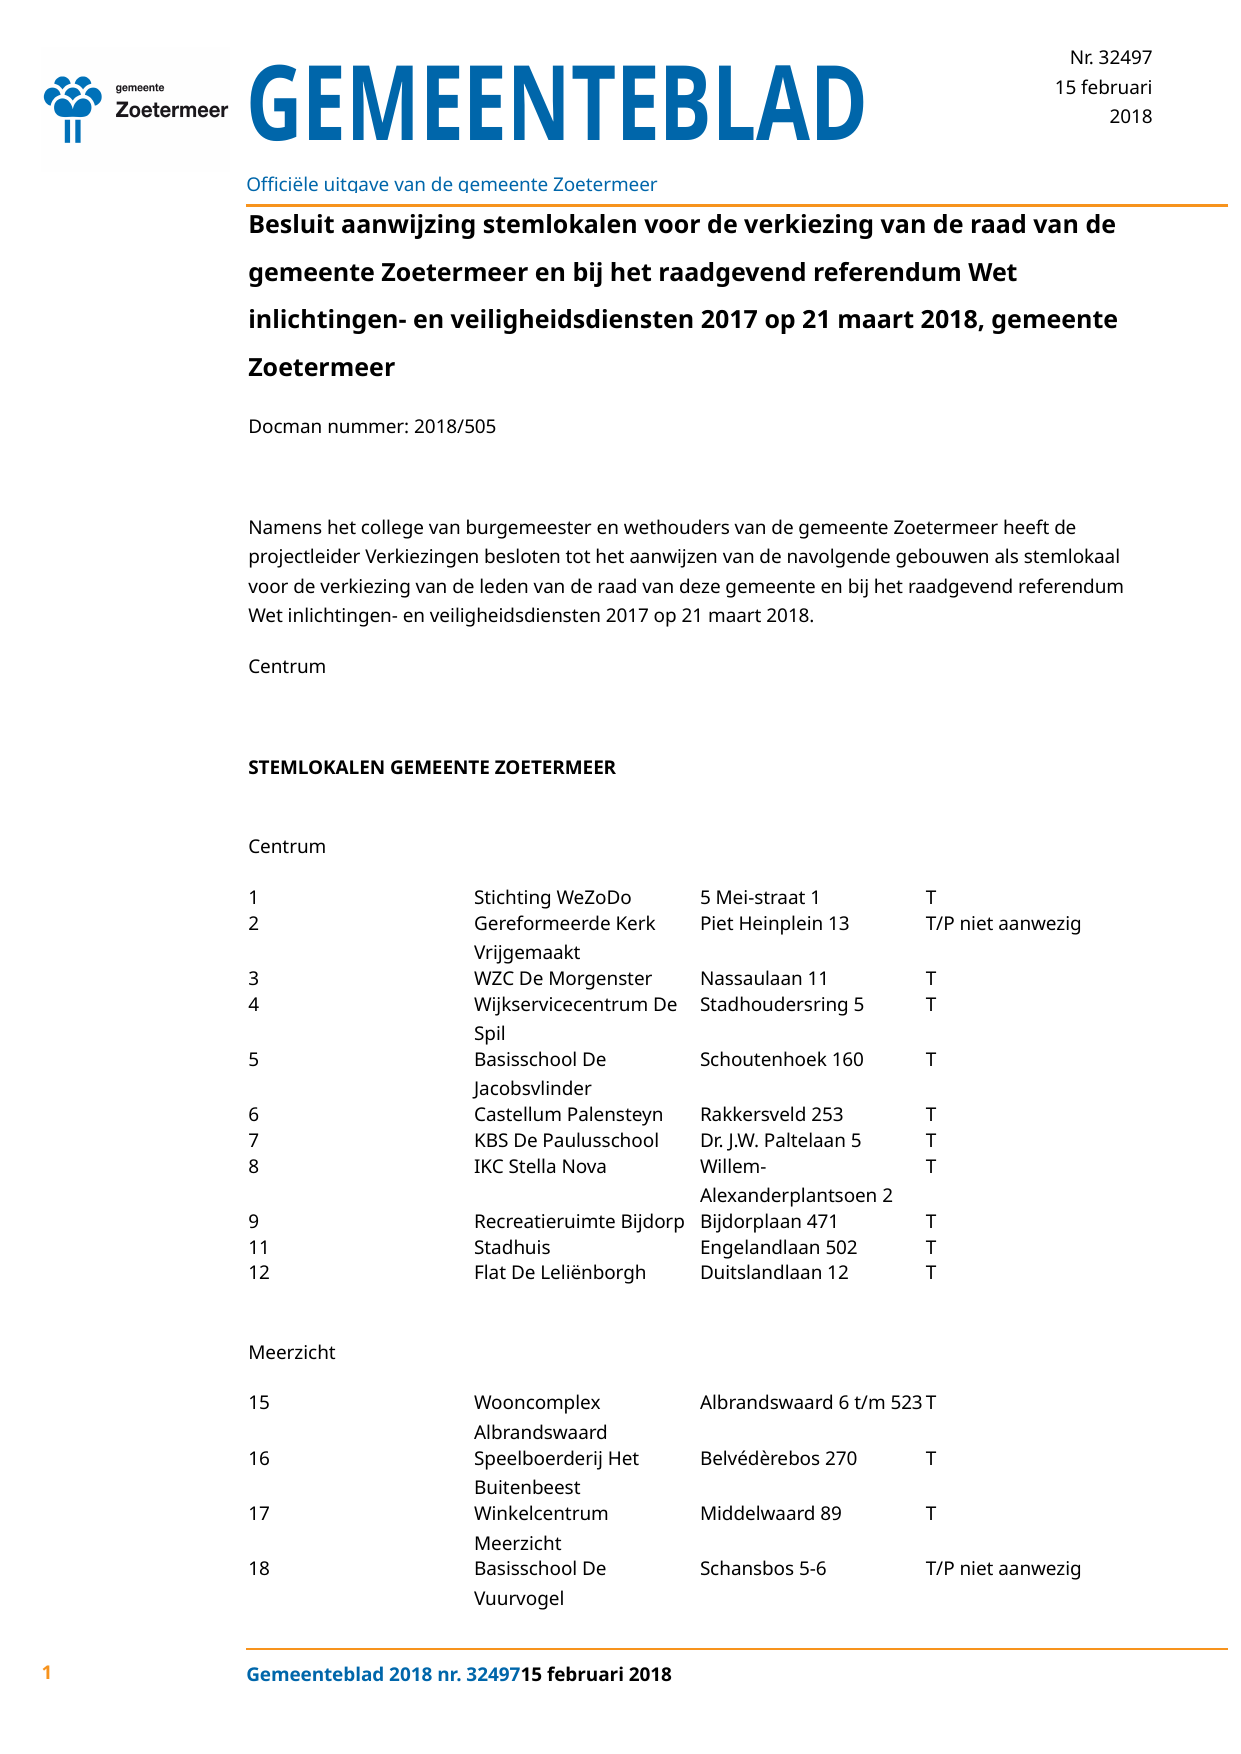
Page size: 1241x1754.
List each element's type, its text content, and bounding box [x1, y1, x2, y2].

table_cell Schansbos 5-6 [700, 1555, 926, 1611]
table_cell 9 [248, 1208, 474, 1234]
table_header Wooncomplex Albrandswaard [474, 1390, 700, 1445]
table_cell T [926, 1153, 1152, 1208]
table_cell T [926, 1234, 1152, 1259]
table_cell 4 [248, 991, 474, 1046]
table_cell Basisschool De Jacobsvlinder [474, 1046, 700, 1101]
table_cell 3 [248, 965, 474, 991]
table_cell 18 [248, 1555, 474, 1611]
text Centrum [248, 833, 1152, 859]
table_cell Schoutenhoek 160 [700, 1046, 926, 1101]
table_cell Engelandlaan 502 [700, 1234, 926, 1259]
table_cell KBS De Paulusschool [474, 1127, 700, 1153]
table_cell Willem-Alexanderplantsoen 2 [700, 1153, 926, 1208]
table_cell T [926, 965, 1152, 991]
table_cell IKC Stella Nova [474, 1153, 700, 1208]
table_header Stichting WeZoDo [474, 884, 700, 910]
table_cell T [926, 1260, 1152, 1285]
table_cell T [926, 1500, 1152, 1555]
table_cell 2 [248, 910, 474, 965]
text Meerzicht [248, 1339, 1152, 1365]
table_cell 6 [248, 1101, 474, 1127]
table_cell T [926, 1445, 1152, 1500]
table_header 1 [248, 884, 474, 910]
table_cell Speelboerderij Het Buitenbeest [474, 1445, 700, 1500]
table_cell 5 [248, 1046, 474, 1101]
table_cell 17 [248, 1500, 474, 1555]
table_cell Nassaulaan 11 [700, 965, 926, 991]
table_cell Stadhuis [474, 1234, 700, 1259]
table_cell Winkelcentrum Meerzicht [474, 1500, 700, 1555]
table_cell Gereformeerde Kerk Vrijgemaakt [474, 910, 700, 965]
table_cell Flat De Leliënborgh [474, 1260, 700, 1285]
text Namens het college van burgemeester en wethouders van de gemeente Zoetermeer heeft de projectleider Verkiezingen besloten tot het aanwijzen van de navolgende gebouwen als stemlokaal voor de verkiezing van de leden van de raad van deze gemeente en bij het raadgevend referendum Wet inlichtingen- en veiligheidsdiensten 2017 op 21 maart 2018. [248, 514, 1152, 628]
table_cell Dr. J.W. Paltelaan 5 [700, 1127, 926, 1153]
table_cell T [926, 991, 1152, 1046]
table_cell T [926, 1127, 1152, 1153]
table_cell Stadhoudersring 5 [700, 991, 926, 1046]
table_cell Duitslandlaan 12 [700, 1260, 926, 1285]
table_cell T [926, 1046, 1152, 1101]
table_cell Belvédèrebos 270 [700, 1445, 926, 1500]
table_cell T [926, 1101, 1152, 1127]
table_cell Middelwaard 89 [700, 1500, 926, 1555]
picture [41, 47, 231, 172]
table_header T [926, 1390, 1152, 1445]
table_header 15 [248, 1390, 474, 1445]
table_cell Piet Heinplein 13 [700, 910, 926, 965]
table_cell 12 [248, 1260, 474, 1285]
table_cell Recreatieruimte Bijdorp [474, 1208, 700, 1234]
table_cell Bijdorplaan 471 [700, 1208, 926, 1234]
table_cell 16 [248, 1445, 474, 1500]
table_cell 8 [248, 1153, 474, 1208]
table_cell T [926, 1208, 1152, 1234]
table_cell 7 [248, 1127, 474, 1153]
table_cell Basisschool De Vuurvogel [474, 1555, 700, 1611]
table_cell T/P niet aanwezig [926, 1555, 1152, 1611]
table_cell Rakkersveld 253 [700, 1101, 926, 1127]
table_header T [926, 884, 1152, 910]
text Besluit aanwijzing stemlokalen voor de verkiezing van de raad van de gemeente Zoetermeer en bij het raadgevend referendum Wet inlichtingen- en veiligheidsdiensten 2017 op 21 maart 2018, gemeente Zoetermeer [248, 207, 1152, 384]
text Centrum [248, 653, 1152, 679]
table_cell WZC De Morgenster [474, 965, 700, 991]
table_header STEMLOKALEN GEMEENTE ZOETERMEER [248, 754, 1152, 780]
table_header 5 Mei-straat 1 [700, 884, 926, 910]
table_cell Castellum Palensteyn [474, 1101, 700, 1127]
table_cell 11 [248, 1234, 474, 1259]
text Docman nummer: 2018/505 [248, 413, 1152, 439]
table_header Albrandswaard 6 t/m 523 [700, 1390, 926, 1445]
table_cell T/P niet aanwezig [926, 910, 1152, 965]
table_cell Wijkservicecentrum De Spil [474, 991, 700, 1046]
